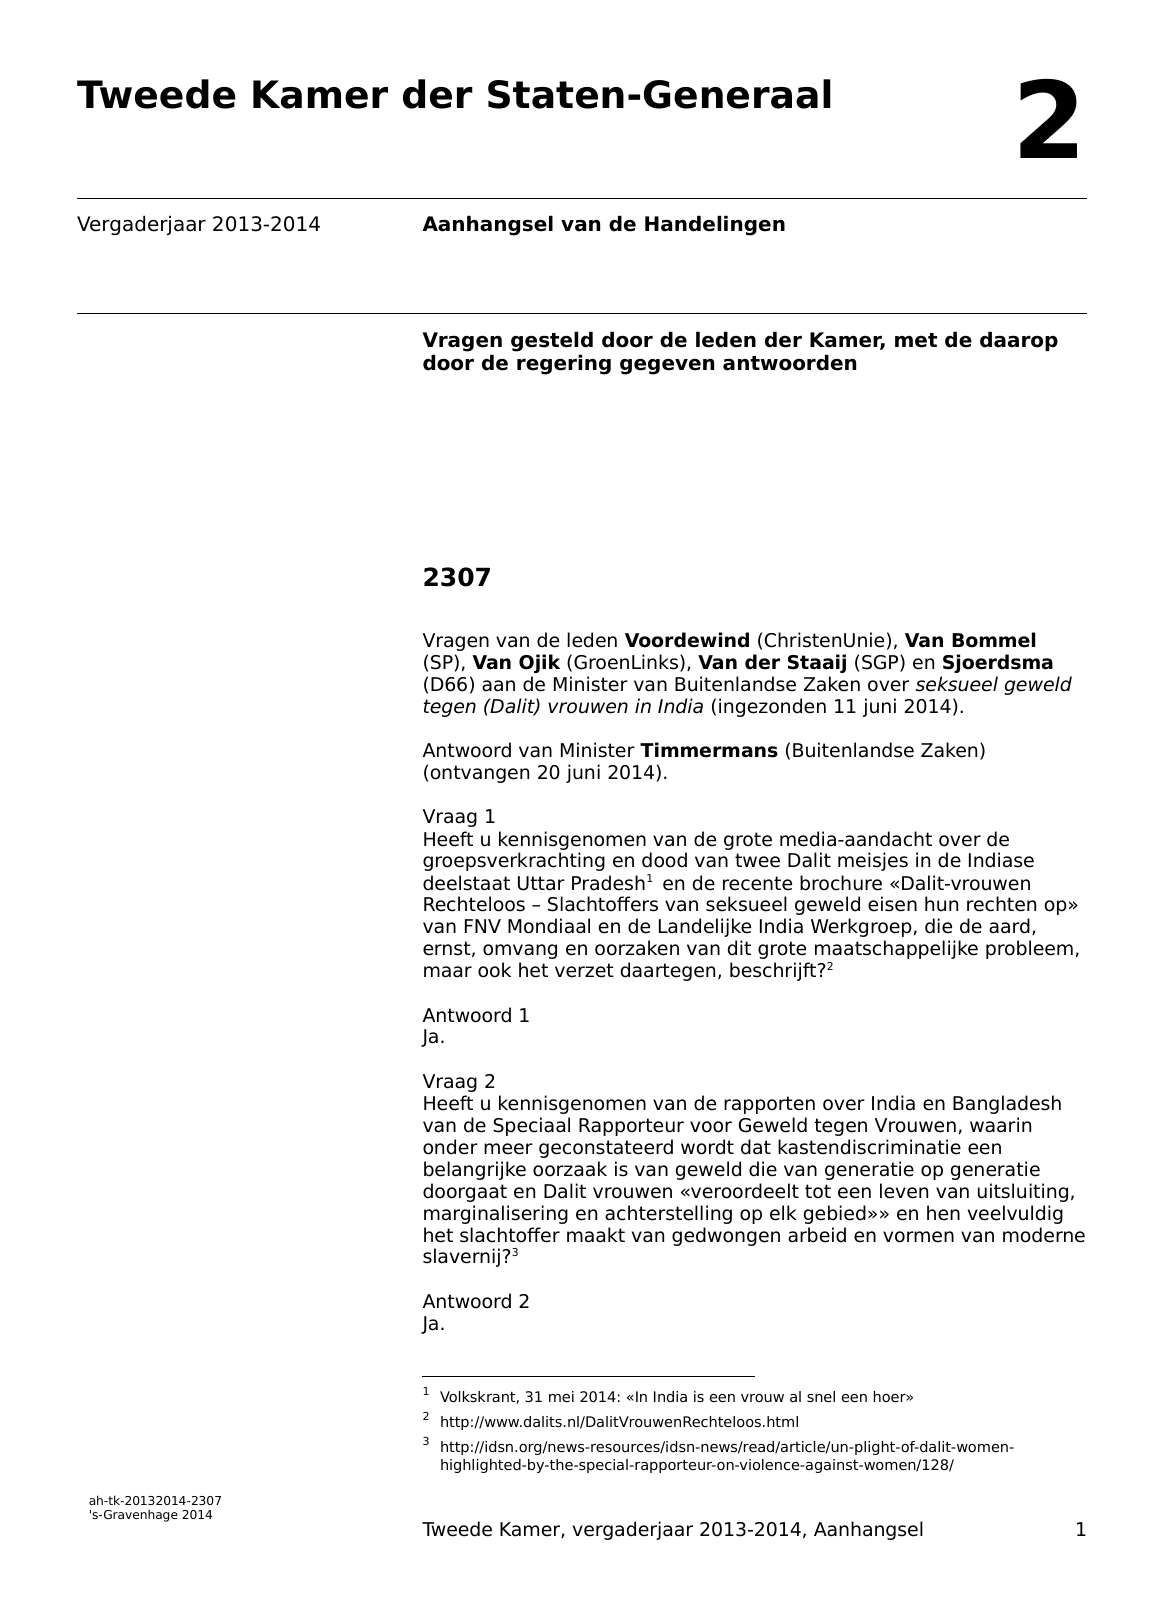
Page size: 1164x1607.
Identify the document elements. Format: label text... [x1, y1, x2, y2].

table_cell [77, 314, 422, 375]
text 2307 [422, 563, 1087, 592]
table_cell Aanhangsel van de Handelingen [422, 199, 1087, 313]
text Vraag 1 [422, 806, 1087, 828]
text Heeft u kennisgenomen van de rapporten over India en Bangladesh van de Speciaal Rapporteur voor Geweld tegen Vrouwen, waarin onder meer geconstateerd wordt dat kastendiscriminatie een belangrijke oorzaak is van geweld die van generatie op generatie doorgaat en Dalit vrouwen «veroordeelt tot een leven van uitsluiting, marginalisering en achterstelling op elk gebied»» en hen veelvuldig het slachtoffer maakt van gedwongen arbeid en vormen van moderne slavernij? [422, 1093, 1087, 1268]
text Antwoord 2 [422, 1291, 1087, 1313]
text http://www.dalits.nl/DalitVrouwenRechteloos.html [422, 1410, 1087, 1432]
text Vragen van de leden Voordewind (ChristenUnie), Van Bommel (SP), Van Ojik (GroenLinks), Van der Staaij (SGP) en Sjoerdsma (D66) aan de Minister van Buitenlandse Zaken over seksueel geweld tegen (Dalit) vrouwen in India (ingezonden 11 juni 2014). [422, 630, 1087, 718]
table_cell Vragen gesteld door de leden der Kamer, met de daarop door de regering gegeven antwoorden [422, 314, 1087, 375]
text Ja. [422, 1026, 1087, 1048]
text Volkskrant, 31 mei 2014: «In India is een vrouw al snel een hoer» [422, 1385, 1087, 1407]
text 's-Gravenhage 2014 [88, 1508, 323, 1522]
text http://idsn.org/news-resources/idsn-news/read/article/un-plight-of-dalit-women-highlighted-by-the-special-rapporteur-on-violence-against-women/128/ [422, 1435, 1087, 1474]
text Heeft u kennisgenomen van de grote media-aandacht over de groepsverkrachting en dood van twee Dalit meisjes in de Indiase deelstaat Uttar Pradesh en de recente brochure «Dalit-vrouwen Rechteloos – Slachtoffers van seksueel geweld eisen hun rechten op» van FNV Mondiaal en de Landelijke India Werkgroep, die de aard, ernst, omvang en oorzaken van dit grote maatschappelijke probleem, maar ook het verzet daartegen, beschrijft? [422, 828, 1087, 982]
text Ja. [422, 1313, 1087, 1334]
table_header 2 [886, 59, 1087, 198]
text Antwoord van Minister Timmermans (Buitenlandse Zaken) (ontvangen 20 juni 2014). [422, 740, 1087, 784]
text Antwoord 1 [422, 1004, 1087, 1026]
text ah-tk-20132014-2307 [88, 1494, 323, 1508]
table_header Tweede Kamer der Staten-Generaal [77, 59, 886, 198]
table_cell Vergaderjaar 2013-2014 [77, 199, 422, 313]
text Vraag 2 [422, 1071, 1087, 1093]
